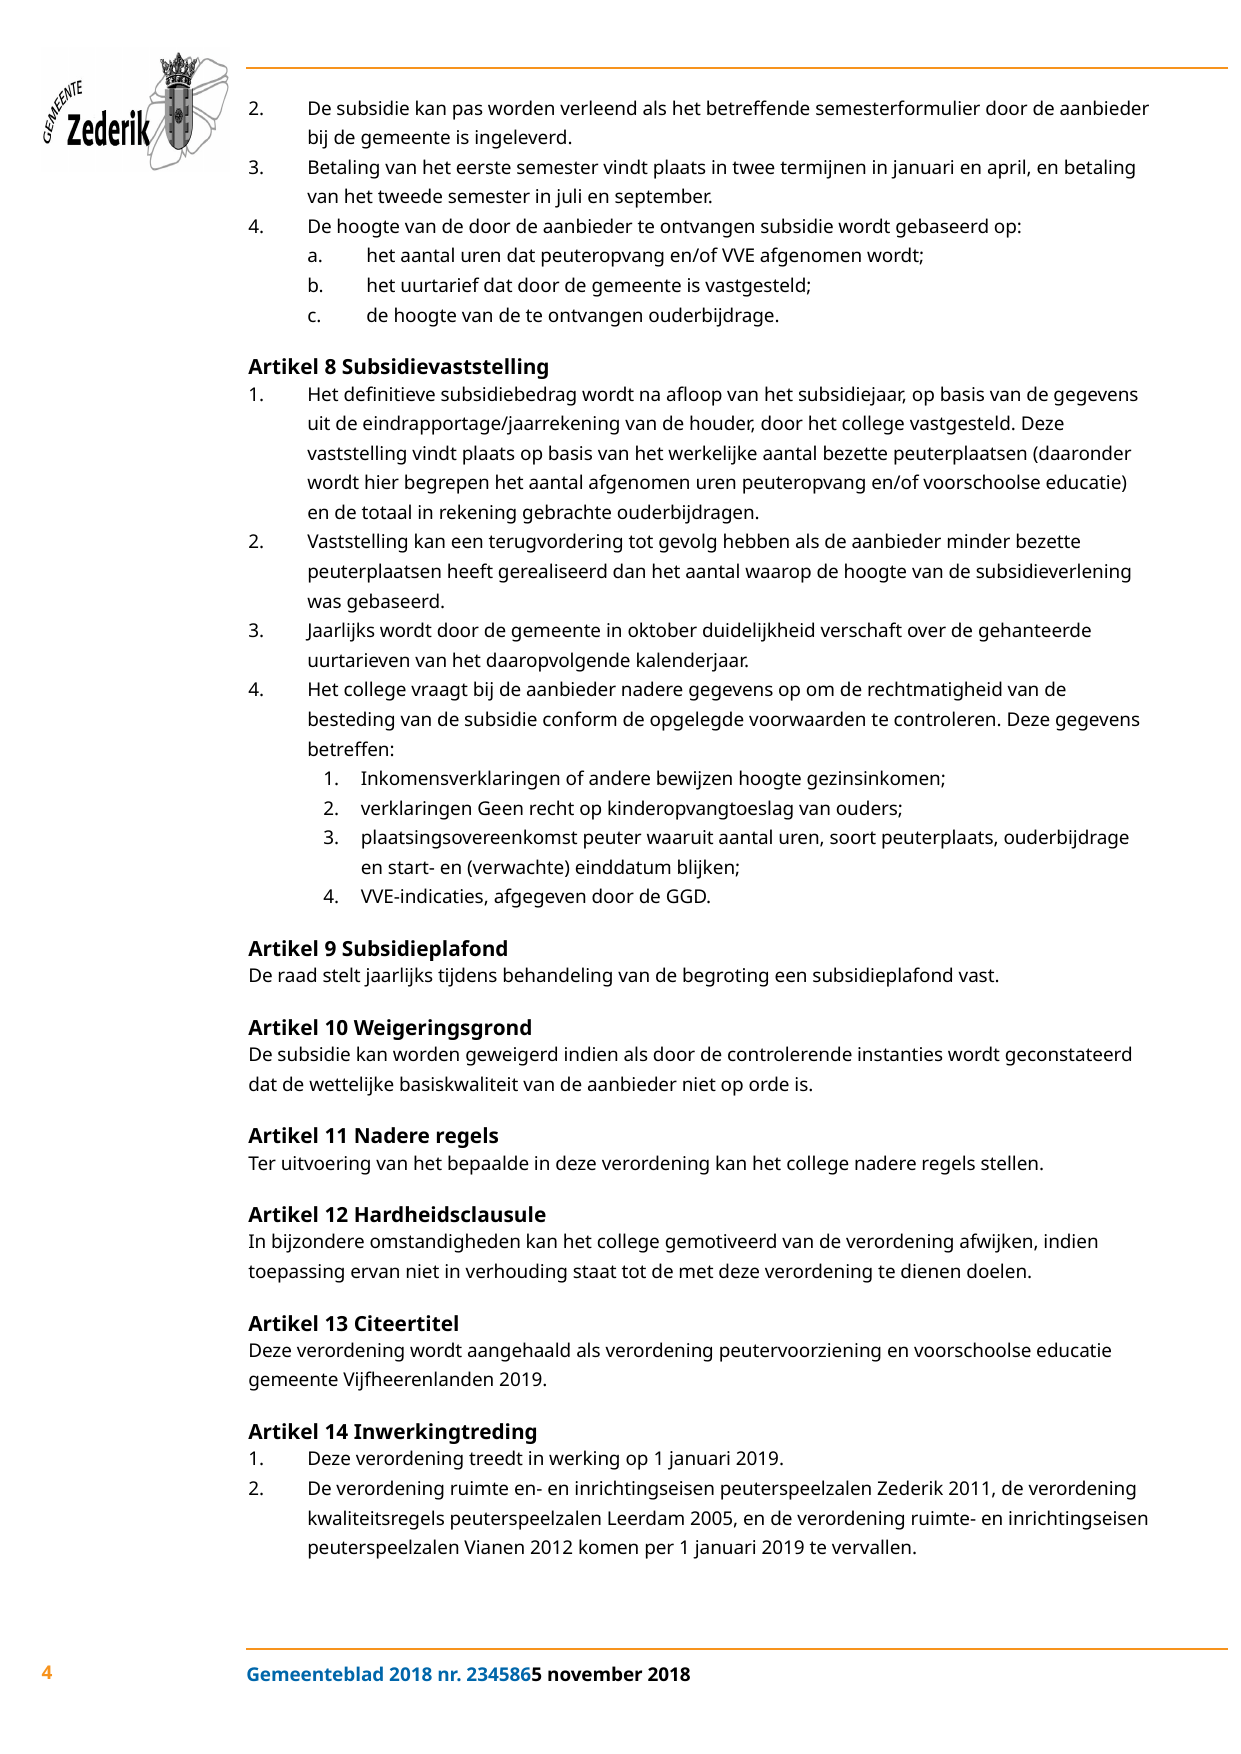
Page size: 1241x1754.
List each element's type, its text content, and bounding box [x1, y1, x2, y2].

text Artikel 8 Subsidievaststelling [248, 352, 1152, 381]
list verklaringen Geen recht op kinderopvangtoeslag van ouders; [323, 795, 1152, 821]
text Deze verordening wordt aangehaald als verordening peutervoorziening en voorschoolse educatie gemeente Vijfheerenlanden 2019. [248, 1337, 1152, 1392]
text Artikel 14 Inwerkingtreding [248, 1417, 1152, 1446]
text Artikel 11 Nadere regels [248, 1121, 1152, 1150]
text Ter uitvoering van het bepaalde in deze verordening kan het college nadere regels stellen. [248, 1150, 1152, 1176]
list het aantal uren dat peuteropvang en/of VVE afgenomen wordt; [307, 243, 1152, 268]
list Inkomensverklaringen of andere bewijzen hoogte gezinsinkomen; [323, 765, 1152, 791]
list Vaststelling kan een terugvordering tot gevolg hebben als de aanbieder minder bezette peuterplaatsen heeft gerealiseerd dan het aantal waarop de hoogte van de subsidieverlening was gebaseerd. [248, 529, 1152, 613]
list VVE-indicaties, afgegeven door de GGD. [323, 884, 1152, 909]
list Het definitieve subsidiebedrag wordt na afloop van het subsidiejaar, op basis van de gegevens uit de eindrapportage/jaarrekening van de houder, door het college vastgesteld. Deze vaststelling vindt plaats op basis van het werkelijke aantal bezette peuterplaatsen (daaronder wordt hier begrepen het aantal afgenomen uren peuteropvang en/of voorschoolse educatie) en de totaal in rekening gebrachte ouderbijdragen. [248, 381, 1152, 525]
list het uurtarief dat door de gemeente is vastgesteld; [307, 272, 1152, 298]
list De hoogte van de door de aanbieder te ontvangen subsidie wordt gebaseerd op: [248, 213, 1152, 239]
text De raad stelt jaarlijks tijdens behandeling van de begroting een subsidieplafond vast. [248, 962, 1152, 988]
list De verordening ruimte en- en inrichtingseisen peuterspeelzalen Zederik 2011, de verordening kwaliteitsregels peuterspeelzalen Leerdam 2005, en de verordening ruimte- en inrichtingseisen peuterspeelzalen Vianen 2012 komen per 1 januari 2019 te vervallen. [248, 1475, 1152, 1560]
list plaatsingsovereenkomst peuter waaruit aantal uren, soort peuterplaats, ouderbijdrage en start- en (verwachte) einddatum blijken; [323, 824, 1152, 880]
picture [41, 47, 231, 172]
text De subsidie kan worden geweigerd indien als door de controlerende instanties wordt geconstateerd dat de wettelijke basiskwaliteit van de aanbieder niet op orde is. [248, 1041, 1152, 1097]
text Artikel 12 Hardheidsclausule [248, 1200, 1152, 1229]
text Artikel 9 Subsidieplafond [248, 934, 1152, 962]
list De subsidie kan pas worden verleend als het betreffende semesterformulier door de aanbieder bij de gemeente is ingeleverd. [248, 95, 1152, 150]
text Artikel 10 Weigeringsgrond [248, 1013, 1152, 1041]
list Jaarlijks wordt door de gemeente in oktober duidelijkheid verschaft over de gehanteerde uurtarieven van het daaropvolgende kalenderjaar. [248, 617, 1152, 673]
list Deze verordening treedt in werking op 1 januari 2019. [248, 1446, 1152, 1471]
text In bijzondere omstandigheden kan het college gemotiveerd van de verordening afwijken, indien toepassing ervan niet in verhouding staat tot de met deze verordening te dienen doelen. [248, 1229, 1152, 1284]
list Betaling van het eerste semester vindt plaats in twee termijnen in januari en april, en betaling van het tweede semester in juli en september. [248, 154, 1152, 209]
text Artikel 13 Citeertitel [248, 1309, 1152, 1337]
list Het college vraagt bij de aanbieder nadere gegevens op om de rechtmatigheid van de besteding van de subsidie conform de opgelegde voorwaarden te controleren. Deze gegevens betreffen: [248, 677, 1152, 761]
list de hoogte van de te ontvangen ouderbijdrage. [307, 302, 1152, 328]
